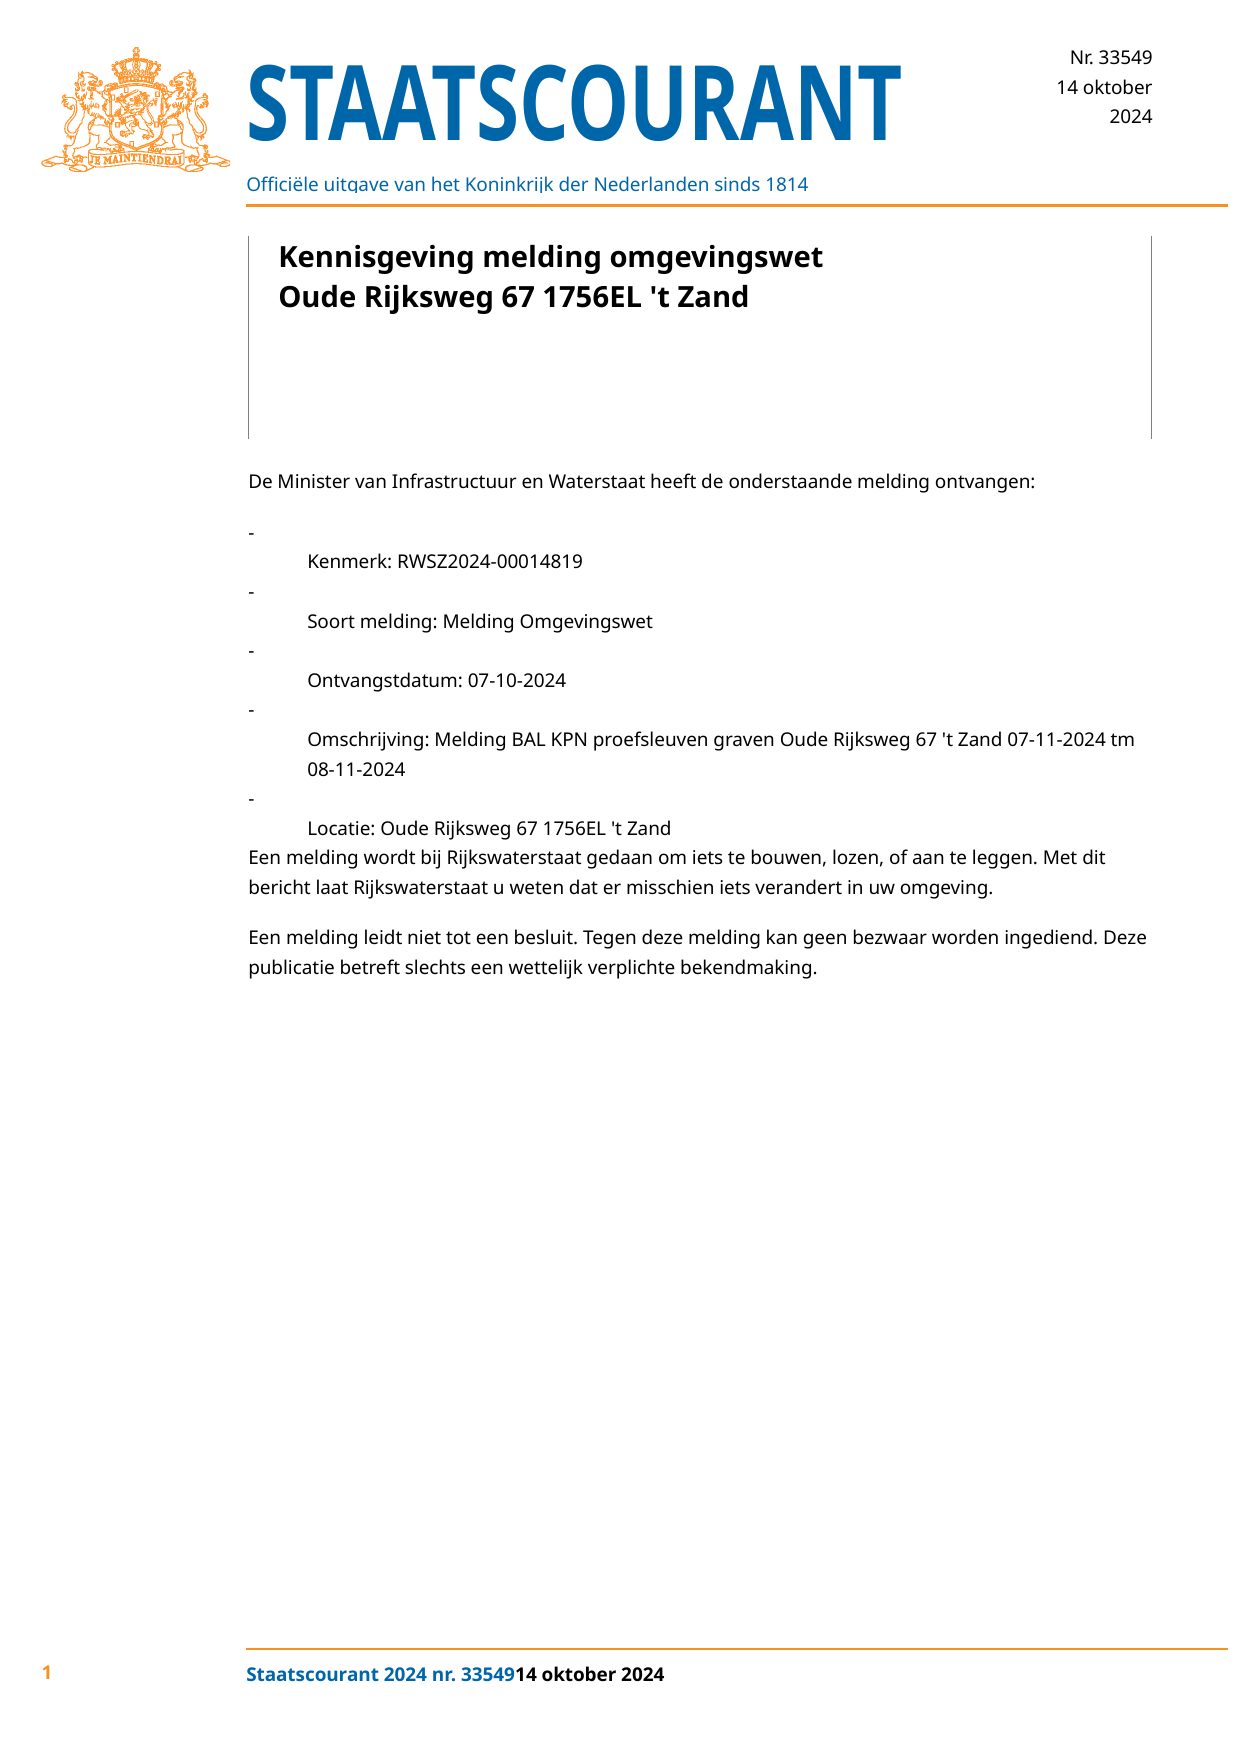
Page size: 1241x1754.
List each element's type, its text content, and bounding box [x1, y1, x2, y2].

table_header [1090, 236, 1151, 413]
table_header [850, 414, 1151, 439]
list Ontvangstdatum: 07-10-2024 [248, 667, 1152, 693]
list Kenmerk: RWSZ2024-00014819 [248, 549, 1152, 574]
list Omschrijving: Melding BAL KPN proefsleuven graven Oude Rijksweg 67 't Zand 07-11-2024 tm 08-11-2024 [248, 726, 1152, 781]
table_header [850, 236, 912, 413]
picture [41, 47, 231, 172]
list Soort melding: Melding Omgevingswet [248, 608, 1152, 633]
text De Minister van Infrastructuur en Waterstaat heeft de onderstaande melding ontvangen: [248, 469, 1152, 494]
table_header Kennisgeving melding omgevingswet Oude Rijksweg 67 1756EL 't Zand [249, 236, 850, 439]
text Een melding leidt niet tot een besluit. Tegen deze melding kan geen bezwaar worden ingediend. Deze publicatie betreft slechts een wettelijk verplichte bekendmaking. [248, 924, 1152, 980]
picture [912, 236, 1090, 414]
text Een melding wordt bij Rijkswaterstaat gedaan om iets te bouwen, lozen, of aan te leggen. Met dit bericht laat Rijkswaterstaat u weten dat er misschien iets verandert in uw omgeving. [248, 844, 1152, 900]
list Locatie: Oude Rijksweg 67 1756EL 't Zand [248, 815, 1152, 841]
